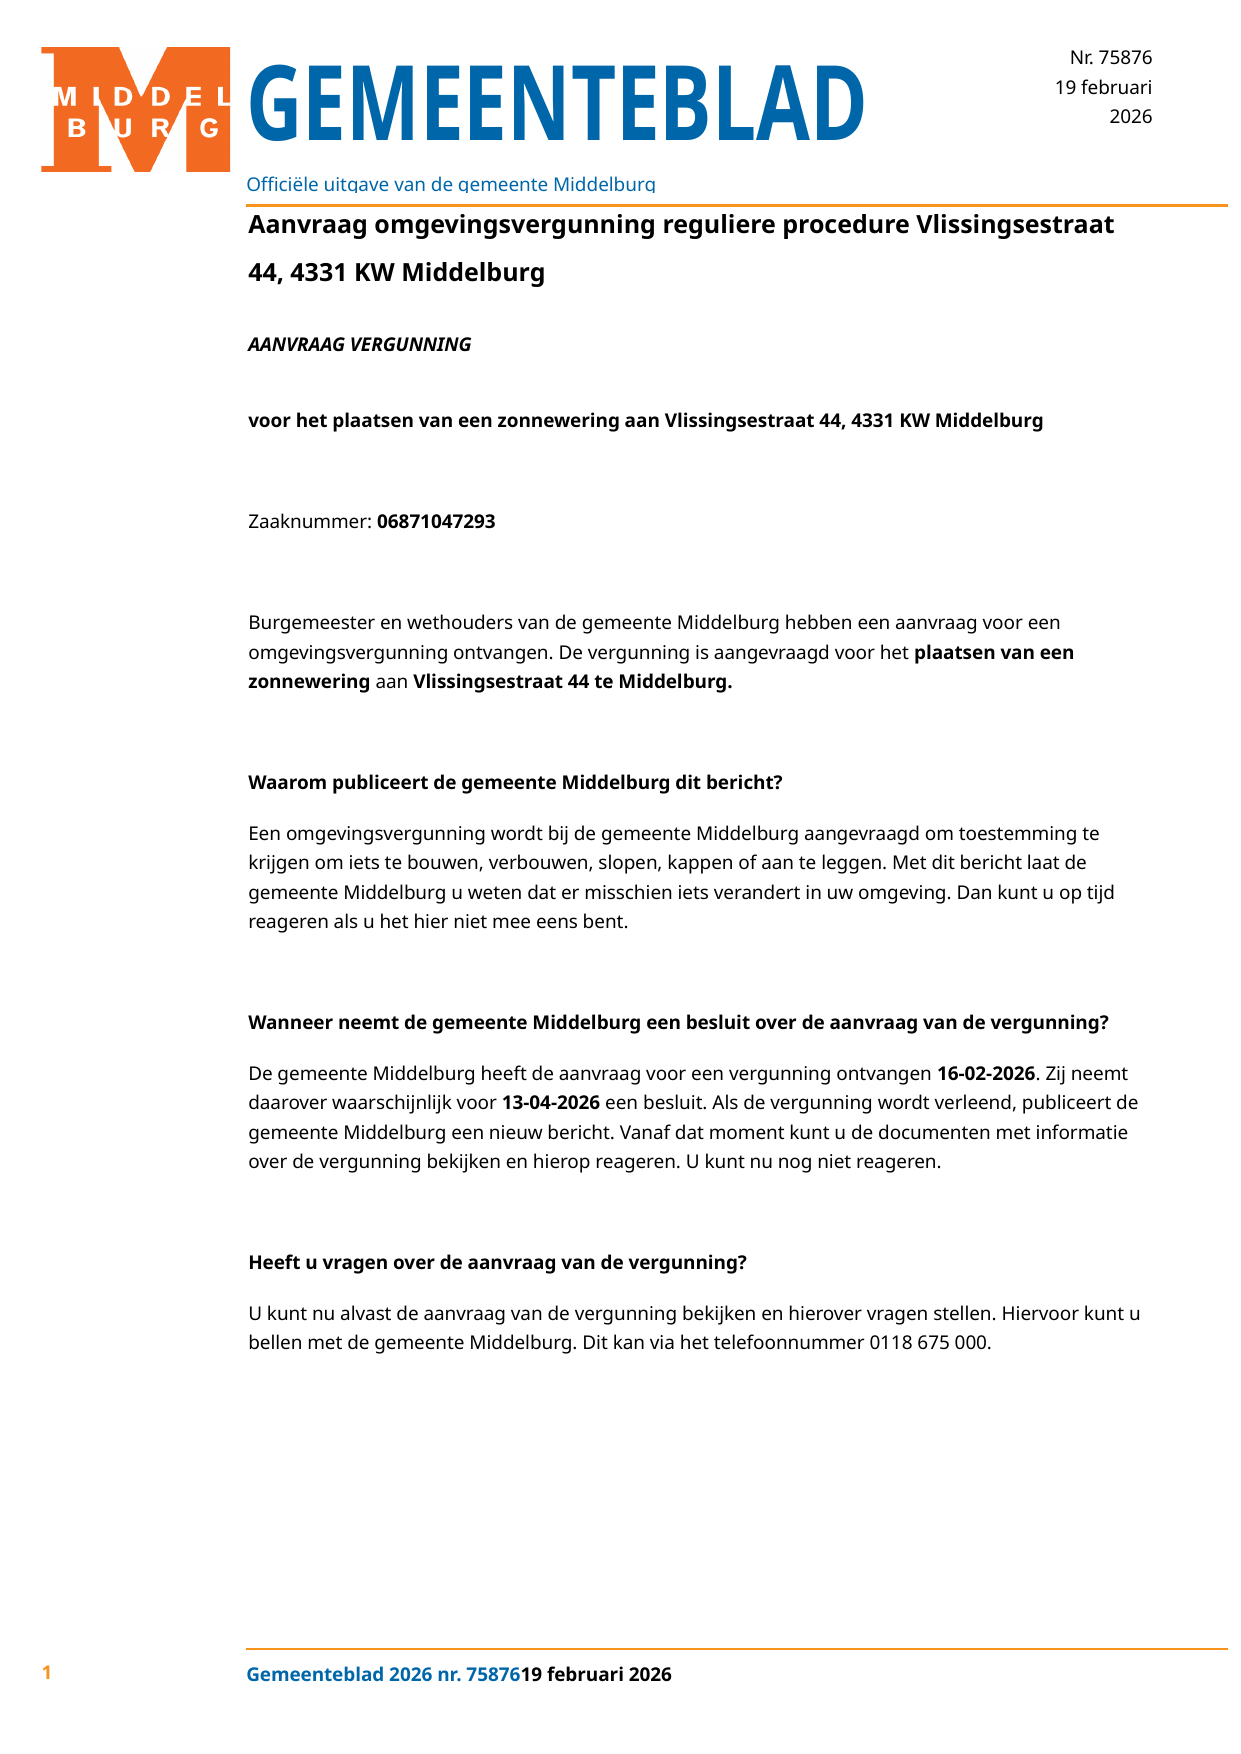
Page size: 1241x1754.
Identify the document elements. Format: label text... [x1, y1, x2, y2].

text Waarom publiceert de gemeente Middelburg dit bericht? [248, 769, 1152, 795]
text AANVRAAG VERGUNNING [248, 331, 1152, 357]
text Aanvraag omgevingsvergunning reguliere procedure Vlissingsestraat 44, 4331 KW Middelburg [248, 207, 1152, 288]
text De gemeente Middelburg heeft de aanvraag voor een vergunning ontvangen 16-02-2026. Zij neemt daarover waarschijnlijk voor 13-04-2026 een besluit. Als de vergunning wordt verleend, publiceert de gemeente Middelburg een nieuw bericht. Vanaf dat moment kunt u de documenten met informatie over de vergunning bekijken en hierop reageren. U kunt nu nog niet reageren. [248, 1060, 1152, 1174]
text Wanneer neemt de gemeente Middelburg een besluit over de aanvraag van de vergunning? [248, 1009, 1152, 1035]
text Heeft u vragen over de aanvraag van de vergunning? [248, 1249, 1152, 1275]
text Burgemeester en wethouders van de gemeente Middelburg hebben een aanvraag voor een omgevingsvergunning ontvangen. De vergunning is aangevraagd voor het plaatsen van een zonnewering aan Vlissingsestraat 44 te Middelburg. [248, 609, 1152, 694]
picture [41, 47, 231, 172]
text Zaaknummer: 06871047293 [248, 508, 1152, 534]
text U kunt nu alvast de aanvraag van de vergunning bekijken en hierover vragen stellen. Hiervoor kunt u bellen met de gemeente Middelburg. Dit kan via het telefoonnummer 0118 675 000. [248, 1300, 1152, 1355]
text voor het plaatsen van een zonnewering aan Vlissingsestraat 44, 4331 KW Middelburg [248, 408, 1152, 433]
text Een omgevingsvergunning wordt bij de gemeente Middelburg aangevraagd om toestemming te krijgen om iets te bouwen, verbouwen, slopen, kappen of aan te leggen. Met dit bericht laat de gemeente Middelburg u weten dat er misschien iets verandert in uw omgeving. Dan kunt u op tijd reageren als u het hier niet mee eens bent. [248, 820, 1152, 934]
